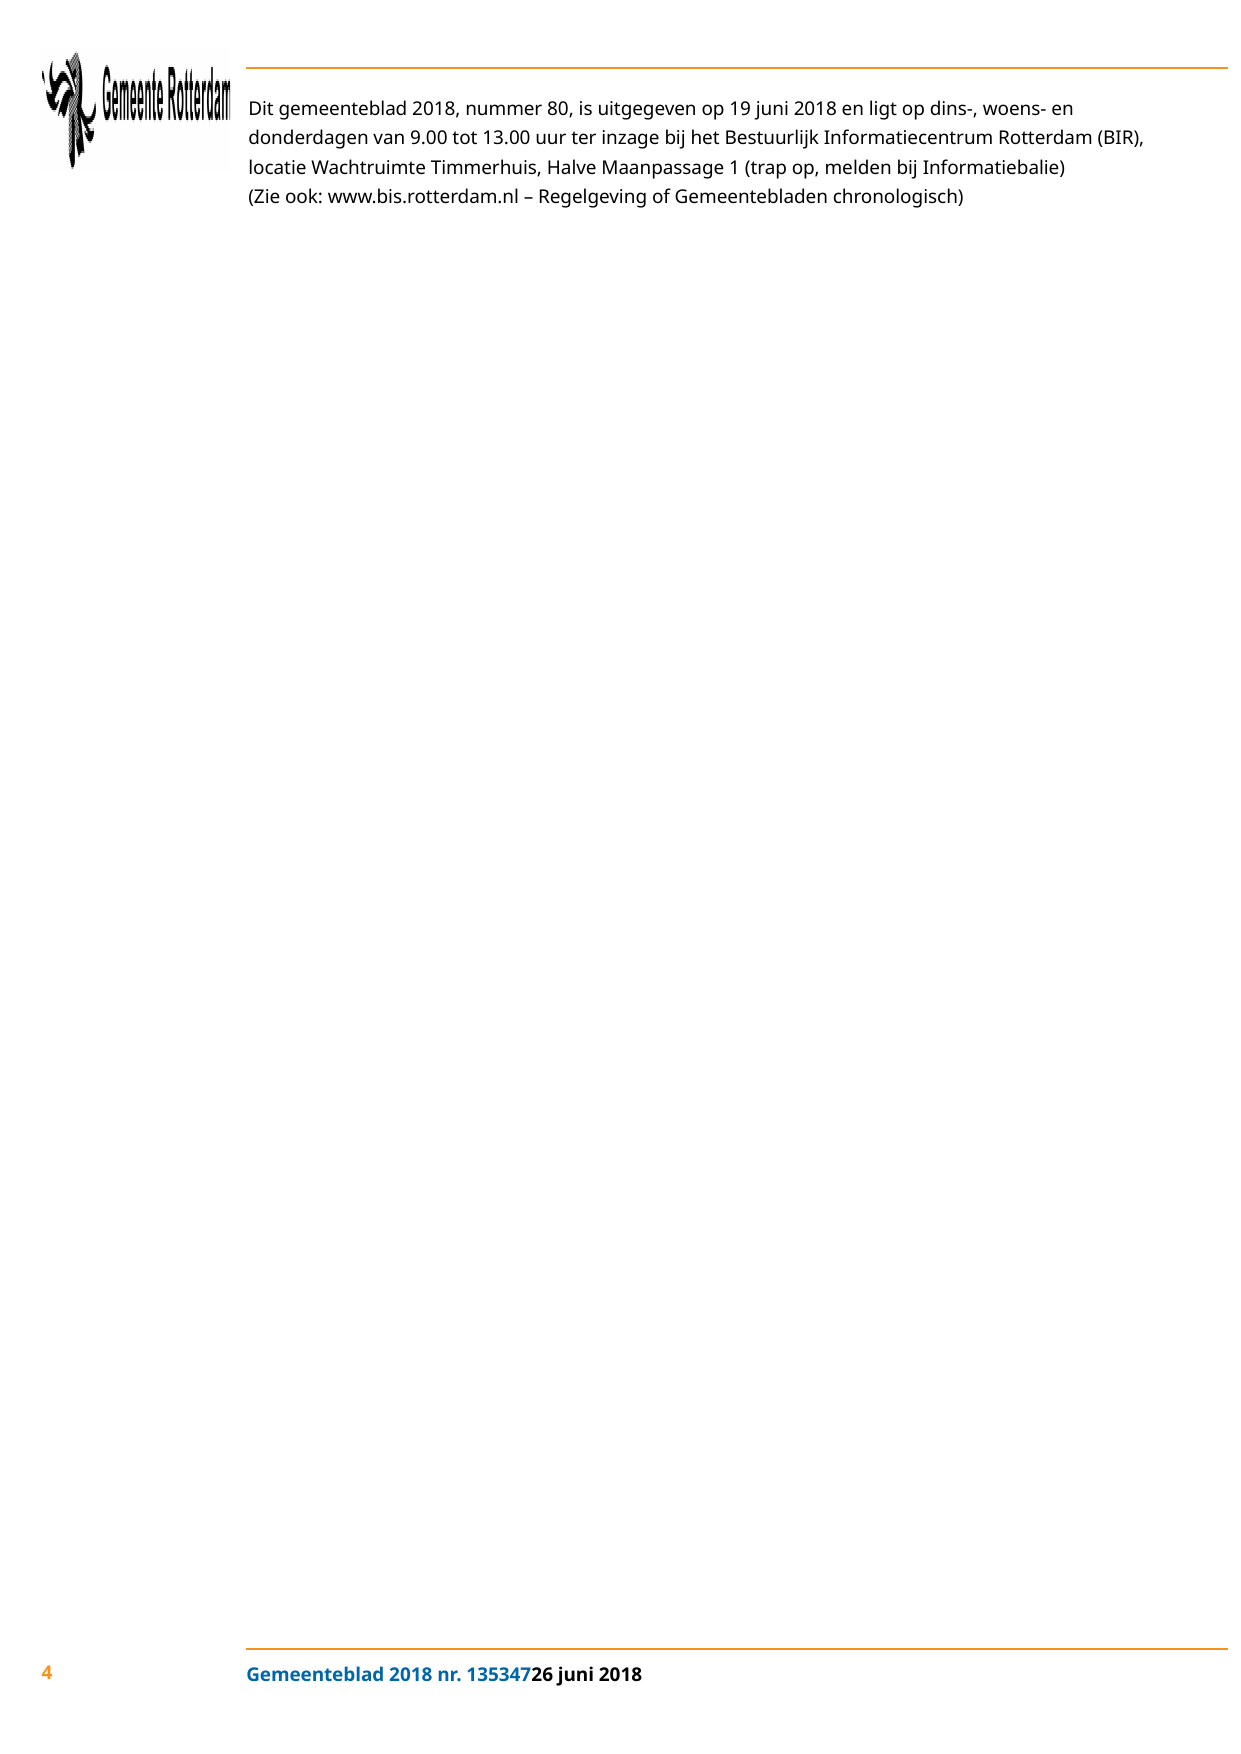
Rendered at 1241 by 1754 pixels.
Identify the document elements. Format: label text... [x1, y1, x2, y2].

picture [41, 47, 231, 172]
text (Zie ook: www.bis.rotterdam.nl – Regelgeving of Gemeentebladen chronologisch) [248, 184, 1152, 209]
text Dit gemeenteblad 2018, nummer 80, is uitgegeven op 19 juni 2018 en ligt op dins-, woens- en donderdagen van 9.00 tot 13.00 uur ter inzage bij het Bestuurlijk Informatiecentrum Rotterdam (BIR), locatie Wachtruimte Timmerhuis, Halve Maanpassage 1 (trap op, melden bij Informatiebalie) [248, 95, 1152, 180]
